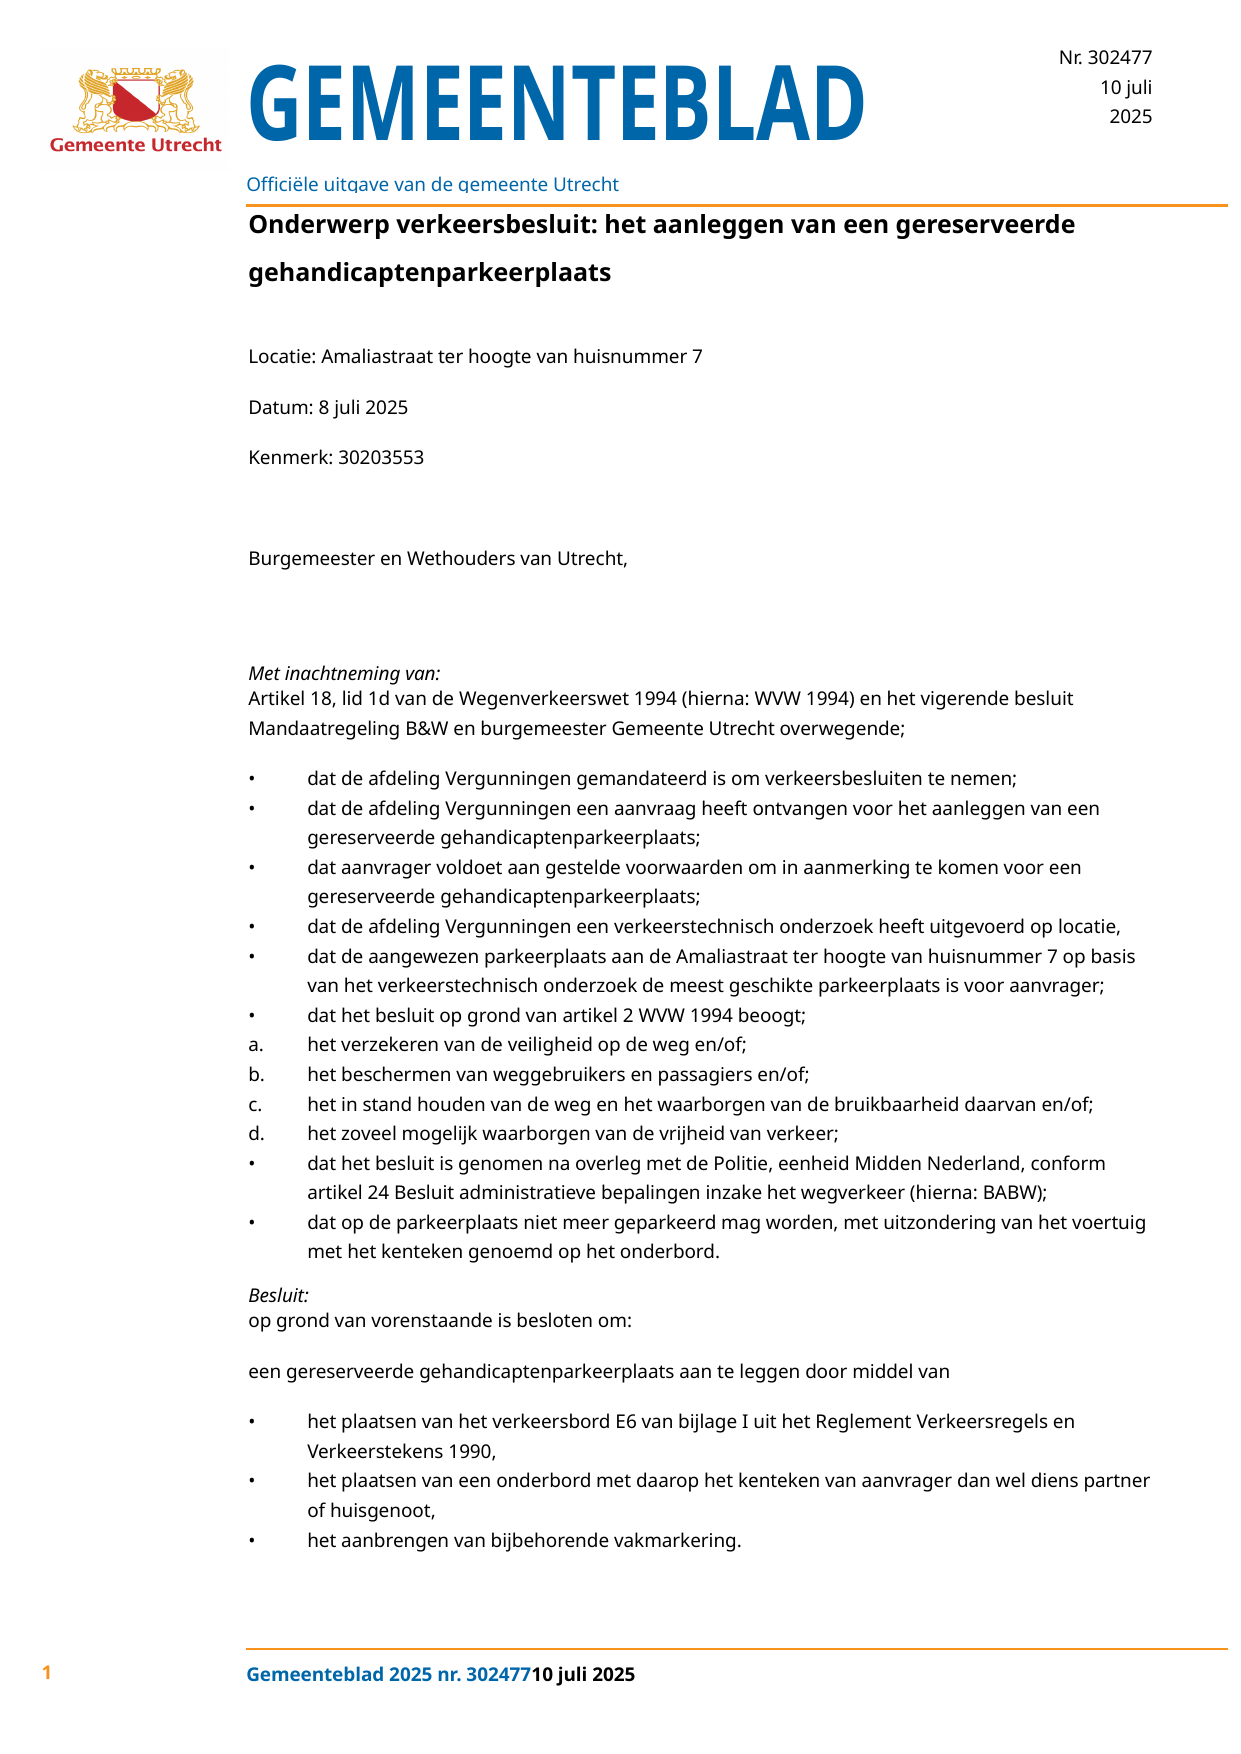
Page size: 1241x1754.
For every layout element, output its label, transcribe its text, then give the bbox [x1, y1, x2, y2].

list het zoveel mogelijk waarborgen van de vrijheid van verkeer; [248, 1120, 1152, 1146]
list het verzekeren van de veiligheid op de weg en/of; [248, 1032, 1152, 1057]
list dat het besluit is genomen na overleg met de Politie, eenheid Midden Nederland, conform artikel 24 Besluit administratieve bepalingen inzake het wegverkeer (hierna: BABW); [248, 1150, 1152, 1205]
list dat op de parkeerplaats niet meer geparkeerd mag worden, met uitzondering van het voertuig met het kenteken genoemd op het onderbord. [248, 1209, 1152, 1264]
text Burgemeester en Wethouders van Utrecht, [248, 545, 1152, 571]
list het plaatsen van een onderbord met daarop het kenteken van aanvrager dan wel diens partner of huisgenoot, [248, 1468, 1152, 1523]
text Locatie: Amaliastraat ter hoogte van huisnummer 7 [248, 344, 1152, 369]
text Besluit: [248, 1282, 1152, 1308]
text Onderwerp verkeersbesluit: het aanleggen van een gereserveerde gehandicaptenparkeerplaats [248, 207, 1152, 288]
text Datum: 8 juli 2025 [248, 394, 1152, 420]
list dat de afdeling Vergunningen een aanvraag heeft ontvangen voor het aanleggen van een gereserveerde gehandicaptenparkeerplaats; [248, 795, 1152, 850]
list het in stand houden van de weg en het waarborgen van de bruikbaarheid daarvan en/of; [248, 1091, 1152, 1117]
text een gereserveerde gehandicaptenparkeerplaats aan te leggen door middel van [248, 1358, 1152, 1384]
text op grond van vorenstaande is besloten om: [248, 1308, 1152, 1333]
list het plaatsen van het verkeersbord E6 van bijlage I uit het Reglement Verkeersregels en Verkeerstekens 1990, [248, 1408, 1152, 1464]
list het aanbrengen van bijbehorende vakmarkering. [248, 1527, 1152, 1552]
list dat aanvrager voldoet aan gestelde voorwaarden om in aanmerking te komen voor een gereserveerde gehandicaptenparkeerplaats; [248, 854, 1152, 909]
text Kenmerk: 30203553 [248, 444, 1152, 470]
picture [41, 47, 231, 172]
text Artikel 18, lid 1d van de Wegenverkeerswet 1994 (hierna: WVW 1994) en het vigerende besluit Mandaatregeling B&W en burgemeester Gemeente Utrecht overwegende; [248, 685, 1152, 741]
text Met inachtneming van: [248, 660, 1152, 685]
list het beschermen van weggebruikers en passagiers en/of; [248, 1061, 1152, 1087]
list dat de afdeling Vergunningen gemandateerd is om verkeersbesluiten te nemen; [248, 765, 1152, 791]
list dat de aangewezen parkeerplaats aan de Amaliastraat ter hoogte van huisnummer 7 op basis van het verkeerstechnisch onderzoek de meest geschikte parkeerplaats is voor aanvrager; [248, 943, 1152, 998]
list dat het besluit op grond van artikel 2 WVW 1994 beoogt; [248, 1002, 1152, 1028]
list dat de afdeling Vergunningen een verkeerstechnisch onderzoek heeft uitgevoerd op locatie, [248, 913, 1152, 939]
